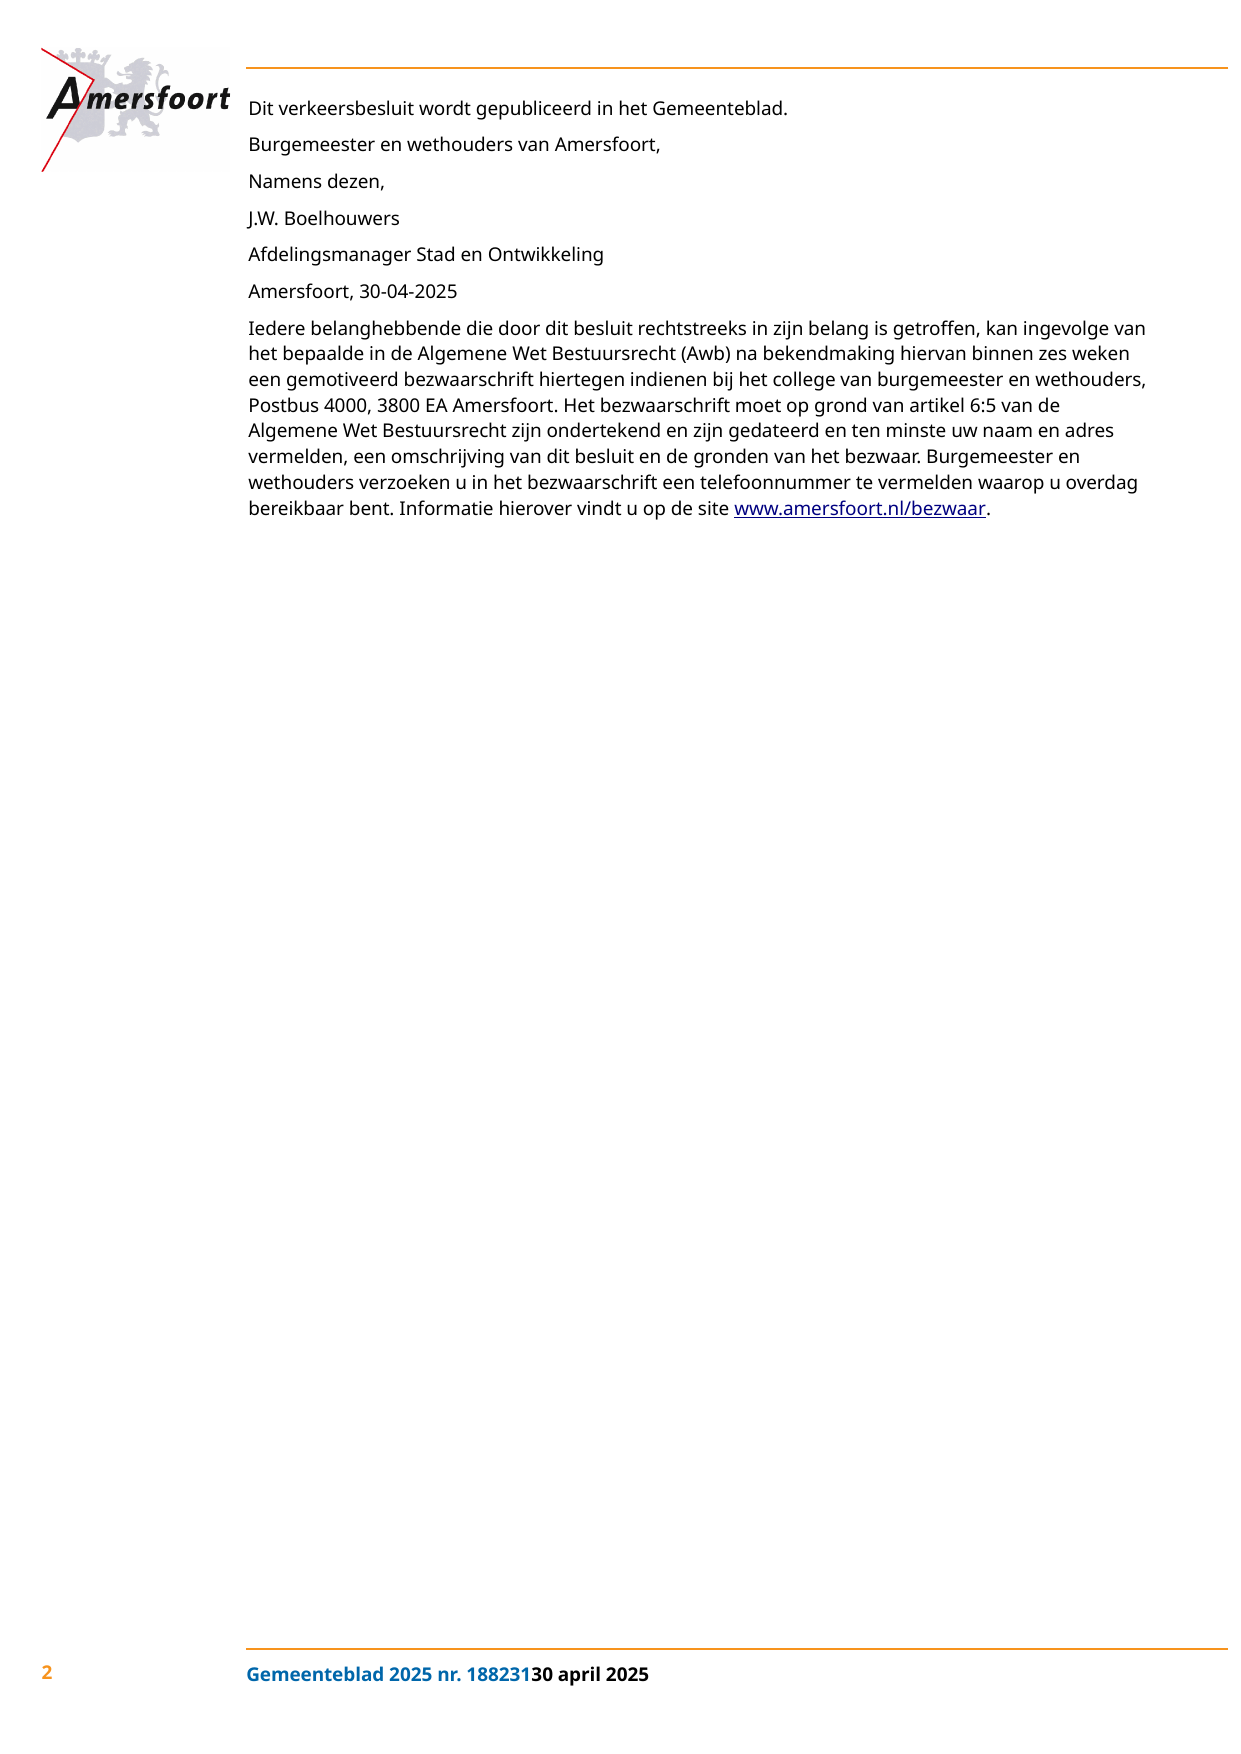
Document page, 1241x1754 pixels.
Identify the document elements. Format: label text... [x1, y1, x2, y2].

text Amersfoort, 30-04-2025 [248, 278, 1152, 304]
text J.W. Boelhouwers [248, 205, 1152, 231]
text Dit verkeersbesluit wordt gepubliceerd in het Gemeenteblad. [248, 95, 1152, 121]
picture [41, 47, 231, 172]
text Iedere belanghebbende die door dit besluit rechtstreeks in zijn belang is getroffen, kan ingevolge van het bepaalde in de Algemene Wet Bestuursrecht (Awb) na bekendmaking hiervan binnen zes weken een gemotiveerd bezwaarschrift hiertegen indienen bij het college van burgemeester en wethouders, Postbus 4000, 3800 EA Amersfoort. Het bezwaarschrift moet op grond van artikel 6:5 van de Algemene Wet Bestuursrecht zijn ondertekend en zijn gedateerd en ten minste uw naam en adres vermelden, een omschrijving van dit besluit en de gronden van het bezwaar. Burgemeester en wethouders verzoeken u in het bezwaarschrift een telefoonnummer te vermelden waarop u overdag bereikbaar bent. Informatie hierover vindt u op de site www.amersfoort.nl/bezwaar. [248, 315, 1152, 521]
text Namens dezen, [248, 168, 1152, 194]
text Afdelingsmanager Stad en Ontwikkeling [248, 241, 1152, 267]
text Burgemeester en wethouders van Amersfoort, [248, 131, 1152, 157]
